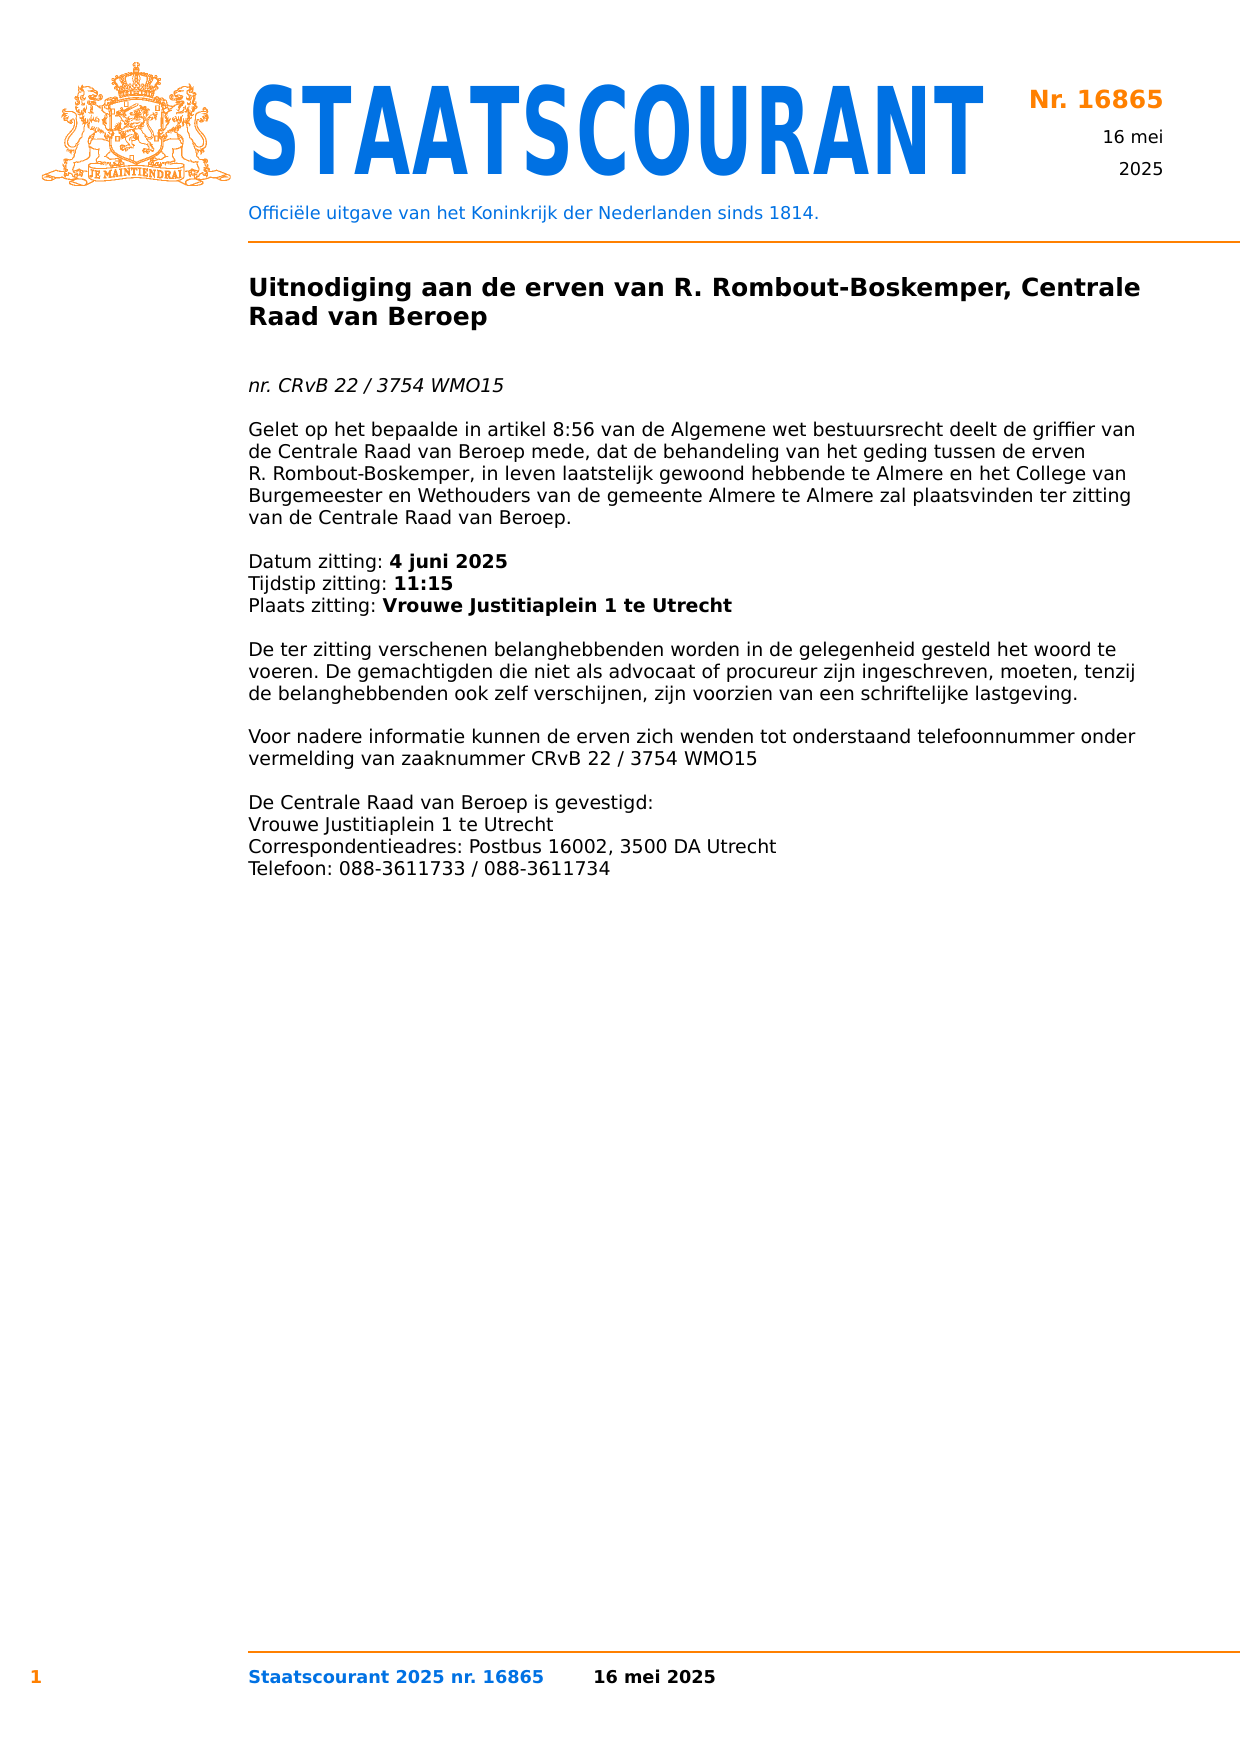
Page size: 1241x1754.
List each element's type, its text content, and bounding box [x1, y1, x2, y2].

text De ter zitting verschenen belanghebbenden worden in de gelegenheid gesteld het woord te voeren. De gemachtigden die niet als advocaat of procureur zijn ingeschreven, moeten, tenzij de belanghebbenden ook zelf verschijnen, zijn voorzien van een schriftelijke lastgeving. [248, 638, 1163, 704]
table_cell 2025 [998, 153, 1240, 203]
text Tijdstip zitting: 11:15 [248, 573, 1163, 595]
table_cell Officiële uitgave van het Koninkrijk der Nederlanden sinds 1814. [248, 203, 1240, 241]
text De Centrale Raad van Beroep is gevestigd: [248, 792, 1163, 814]
table_header STAATSCOURANT [248, 62, 998, 203]
table_header [25, 62, 248, 241]
table_cell 16 mei [998, 121, 1240, 153]
text Voor nadere informatie kunnen de erven zich wenden tot onderstaand telefoonnummer onder vermelding van zaaknummer CRvB 22 / 3754 WMO15 [248, 726, 1163, 770]
picture [41, 62, 231, 186]
text Gelet op het bepaalde in artikel 8:56 van de Algemene wet bestuursrecht deelt de griffier van de Centrale Raad van Beroep mede, dat de behandeling van het geding tussen de erven R. Rombout-Boskemper, in leven laatstelijk gewoond hebbende te Almere en het College van Burgemeester en Wethouders van de gemeente Almere te Almere zal plaatsvinden ter zitting van de Centrale Raad van Beroep. [248, 419, 1163, 529]
text Correspondentieadres: Postbus 16002, 3500 DA Utrecht [248, 836, 1163, 858]
text nr. CRvB 22 / 3754 WMO15 [248, 375, 1163, 397]
table_header Nr. 16865 [998, 62, 1240, 121]
text Datum zitting: 4 juni 2025 [248, 551, 1163, 573]
subtitle Uitnodiging aan de erven van R. Rombout-Boskemper, Centrale Raad van Beroep [248, 273, 1163, 331]
text Telefoon: 088-3611733 / 088-3611734 [248, 858, 1163, 880]
text Plaats zitting: Vrouwe Justitiaplein 1 te Utrecht [248, 595, 1163, 617]
text Vrouwe Justitiaplein 1 te Utrecht [248, 814, 1163, 836]
